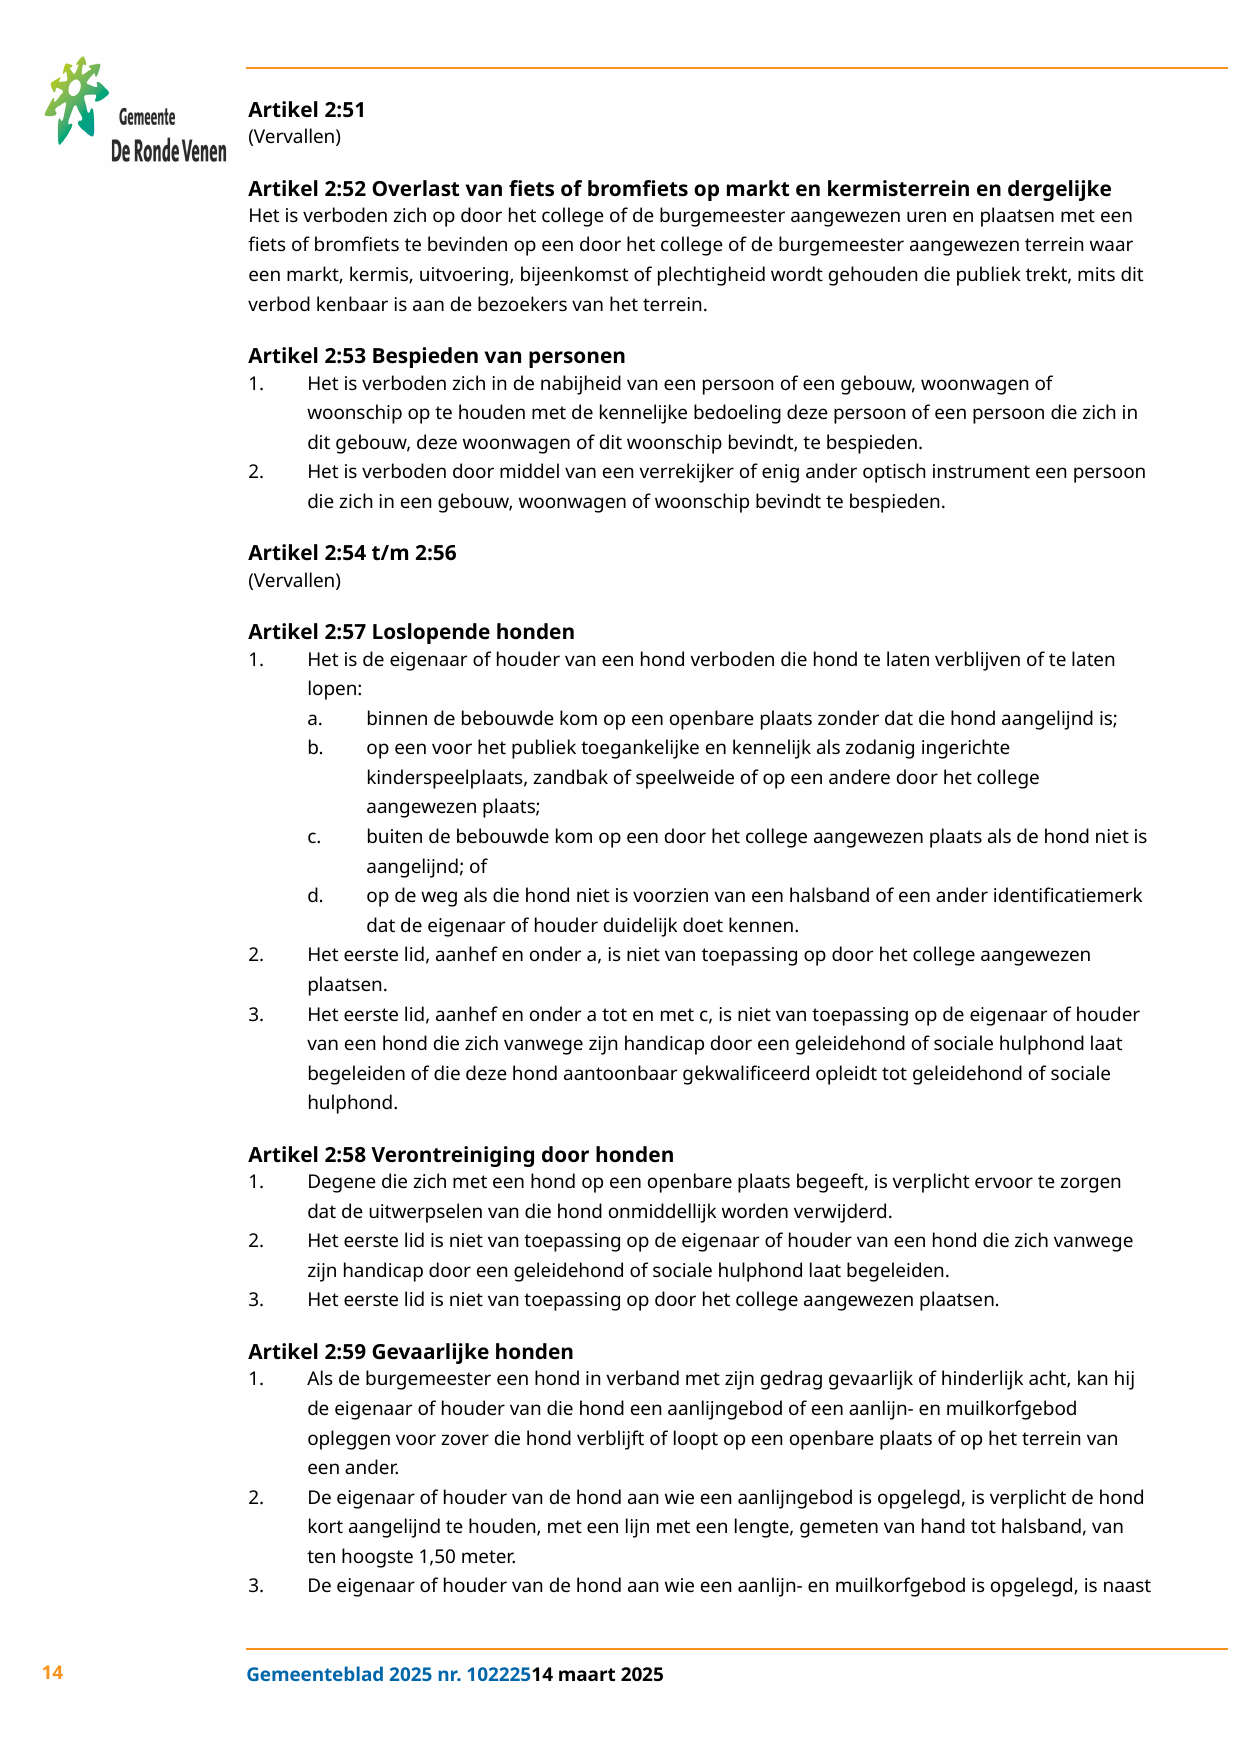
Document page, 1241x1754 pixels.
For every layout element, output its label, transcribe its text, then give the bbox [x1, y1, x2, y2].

list Het eerste lid is niet van toepassing op de eigenaar of houder van een hond die zich vanwege zijn handicap door een geleidehond of sociale hulphond laat begeleiden. [248, 1227, 1152, 1283]
text Artikel 2:58 Verontreiniging door honden [248, 1140, 1152, 1168]
list De eigenaar of houder van de hond aan wie een aanlijngebod is opgelegd, is verplicht de hond kort aangelijnd te houden, met een lijn met een lengte, gemeten van hand tot halsband, van ten hoogste 1,50 meter. [248, 1484, 1152, 1569]
text Het is verboden zich op door het college of de burgemeester aangewezen uren en plaatsen met een fiets of bromfiets te bevinden op een door het college of de burgemeester aangewezen terrein waar een markt, kermis, uitvoering, bijeenkomst of plechtigheid wordt gehouden die publiek trekt, mits dit verbod kenbaar is aan de bezoekers van het terrein. [248, 202, 1152, 317]
text Artikel 2:52 Overlast van fiets of bromfiets op markt en kermisterrein en dergelijke [248, 174, 1152, 202]
text Artikel 2:53 Bespieden van personen [248, 341, 1152, 370]
list Als de burgemeester een hond in verband met zijn gedrag gevaarlijk of hinderlijk acht, kan hij de eigenaar of houder van die hond een aanlijngebod of een aanlijn- en muilkorfgebod opleggen voor zover die hond verblijft of loopt op een openbare plaats of op het terrein van een ander. [248, 1366, 1152, 1480]
list Het is verboden door middel van een verrekijker of enig ander optisch instrument een persoon die zich in een gebouw, woonwagen of woonschip bevindt te bespieden. [248, 458, 1152, 514]
list binnen de bebouwde kom op een openbare plaats zonder dat die hond aangelijnd is; [307, 705, 1152, 731]
text Artikel 2:54 t/m 2:56 [248, 538, 1152, 567]
list Het is verboden zich in de nabijheid van een persoon of een gebouw, woonwagen of woonschip op te houden met de kennelijke bedoeling deze persoon of een persoon die zich in dit gebouw, deze woonwagen of dit woonschip bevindt, te bespieden. [248, 370, 1152, 454]
list op een voor het publiek toegankelijke en kennelijk als zodanig ingerichte kinderspeelplaats, zandbak of speelweide of op een andere door het college aangewezen plaats; [307, 734, 1152, 819]
text (Vervallen) [248, 567, 1152, 593]
text Artikel 2:59 Gevaarlijke honden [248, 1337, 1152, 1366]
list Het is de eigenaar of houder van een hond verboden die hond te laten verblijven of te laten lopen: [248, 646, 1152, 701]
list Het eerste lid, aanhef en onder a tot en met c, is niet van toepassing op de eigenaar of houder van een hond die zich vanwege zijn handicap door een geleidehond of sociale hulphond laat begeleiden of die deze hond aantoonbaar gekwalificeerd opleidt tot geleidehond of sociale hulphond. [248, 1001, 1152, 1115]
picture [41, 47, 231, 172]
list Het eerste lid, aanhef en onder a, is niet van toepassing op door het college aangewezen plaatsen. [248, 942, 1152, 997]
list op de weg als die hond niet is voorzien van een halsband of een ander identificatiemerk dat de eigenaar of houder duidelijk doet kennen. [307, 882, 1152, 938]
text (Vervallen) [248, 123, 1152, 149]
list De eigenaar of houder van de hond aan wie een aanlijn- en muilkorfgebod is opgelegd, is naast [248, 1573, 1152, 1598]
list Het eerste lid is niet van toepassing op door het college aangewezen plaatsen. [248, 1287, 1152, 1312]
list Degene die zich met een hond op een openbare plaats begeeft, is verplicht ervoor te zorgen dat de uitwerpselen van die hond onmiddellijk worden verwijderd. [248, 1168, 1152, 1224]
list buiten de bebouwde kom op een door het college aangewezen plaats als de hond niet is aangelijnd; of [307, 823, 1152, 878]
text Artikel 2:57 Loslopende honden [248, 617, 1152, 646]
text Artikel 2:51 [248, 95, 1152, 123]
